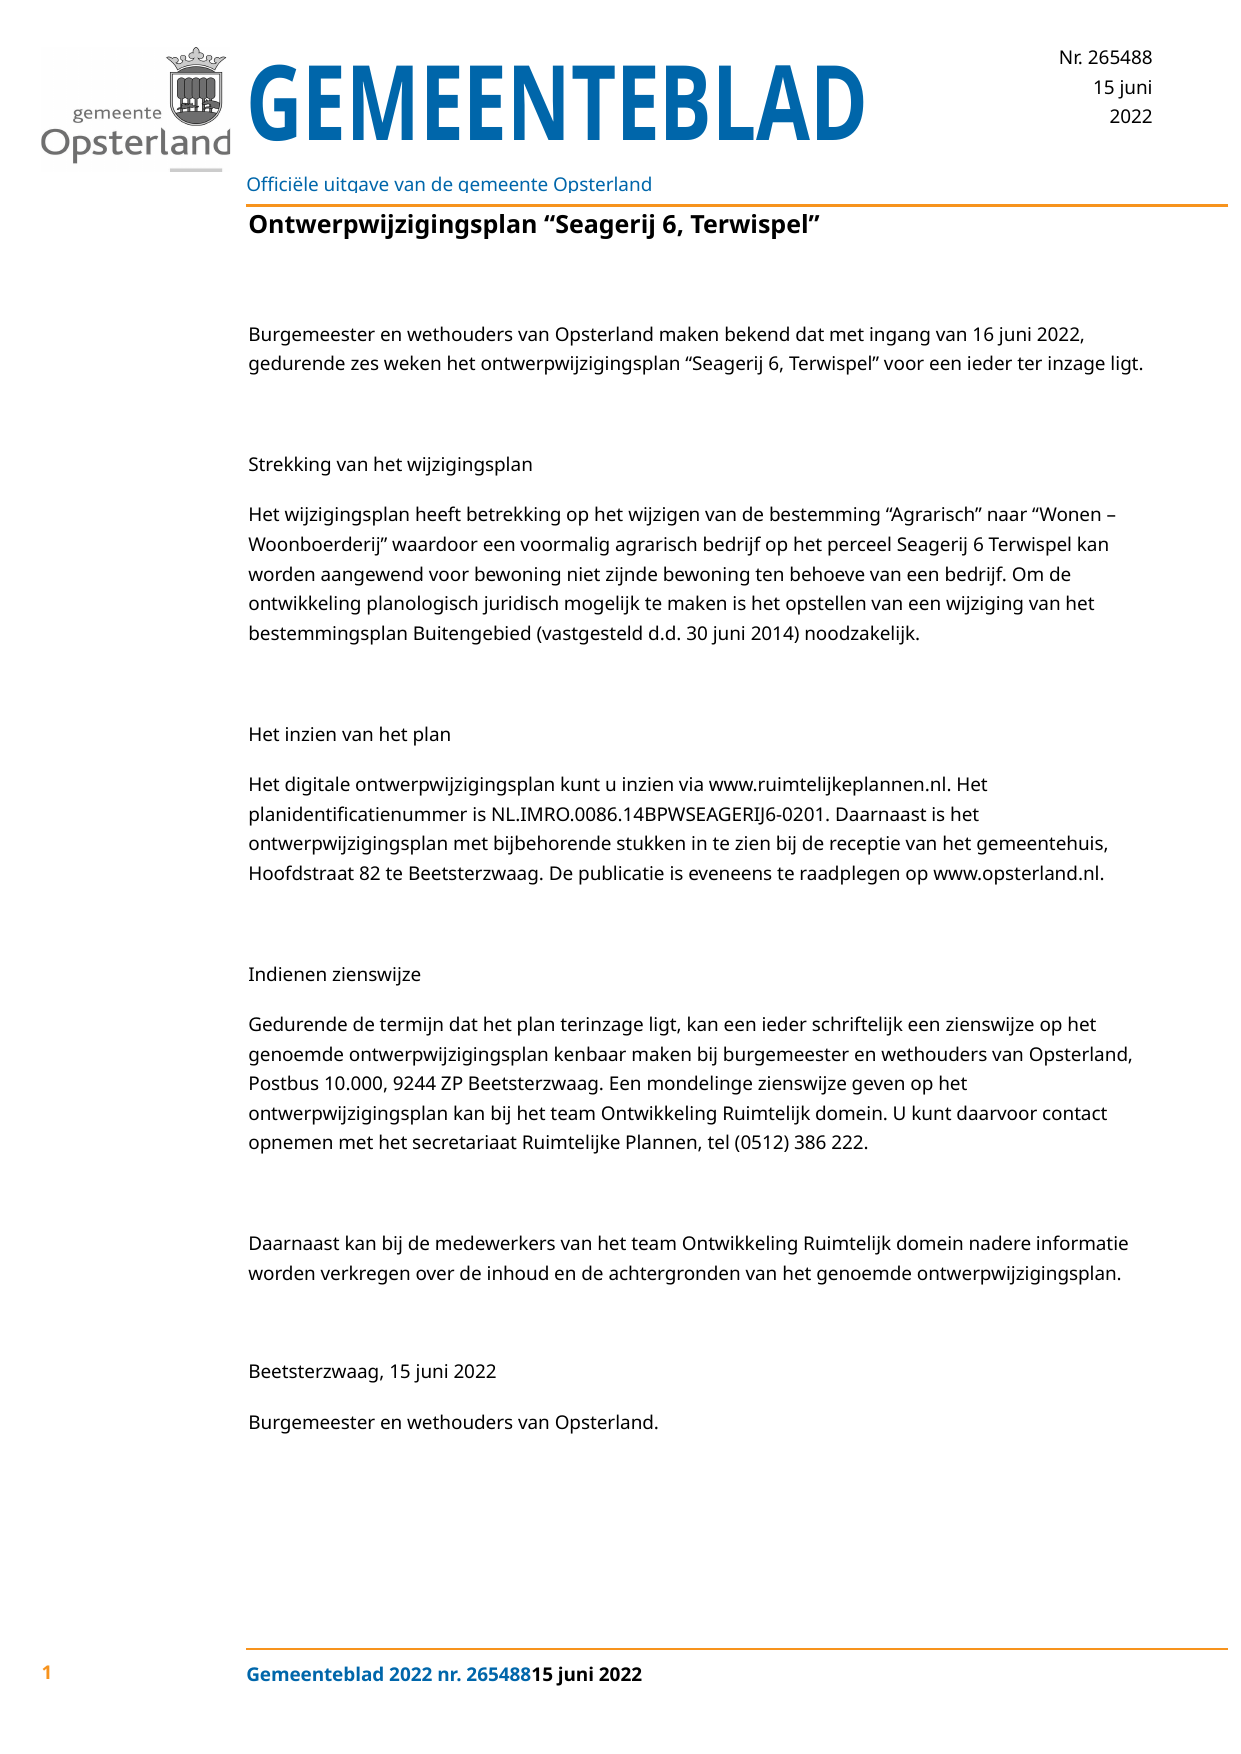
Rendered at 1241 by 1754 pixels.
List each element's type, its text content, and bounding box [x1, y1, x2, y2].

text Het inzien van het plan [248, 721, 1152, 746]
text Strekking van het wijzigingsplan [248, 451, 1152, 477]
text Burgemeester en wethouders van Opsterland. [248, 1409, 1152, 1435]
text Ontwerpwijzigingsplan “Seagerij 6, Terwispel” [248, 207, 1152, 241]
text Het wijzigingsplan heeft betrekking op het wijzigen van de bestemming “Agrarisch” naar “Wonen –Woonboerderij” waardoor een voormalig agrarisch bedrijf op het perceel Seagerij 6 Terwispel kan worden aangewend voor bewoning niet zijnde bewoning ten behoeve van een bedrijf. Om de ontwikkeling planologisch juridisch mogelijk te maken is het opstellen van een wijziging van het bestemmingsplan Buitengebied (vastgesteld d.d. 30 juni 2014) noodzakelijk. [248, 502, 1152, 646]
text Burgemeester en wethouders van Opsterland maken bekend dat met ingang van 16 juni 2022, gedurende zes weken het ontwerpwijzigingsplan “Seagerij 6, Terwispel” voor een ieder ter inzage ligt. [248, 321, 1152, 376]
text Indienen zienswijze [248, 961, 1152, 986]
text Daarnaast kan bij de medewerkers van het team Ontwikkeling Ruimtelijk domein nadere informatie worden verkregen over de inhoud en de achtergronden van het genoemde ontwerpwijzigingsplan. [248, 1230, 1152, 1286]
text Beetsterzwaag, 15 juni 2022 [248, 1358, 1152, 1384]
text Het digitale ontwerpwijzigingsplan kunt u inzien via www.ruimtelijkeplannen.nl. Het planidentificatienummer is NL.IMRO.0086.14BPWSEAGERIJ6-0201. Daarnaast is het ontwerpwijzigingsplan met bijbehorende stukken in te zien bij de receptie van het gemeentehuis, Hoofdstraat 82 te Beetsterzwaag. De publicatie is eveneens te raadplegen op www.opsterland.nl. [248, 771, 1152, 886]
picture [41, 47, 231, 172]
text Gedurende de termijn dat het plan terinzage ligt, kan een ieder schriftelijk een zienswijze op het genoemde ontwerpwijzigingsplan kenbaar maken bij burgemeester en wethouders van Opsterland, Postbus 10.000, 9244 ZP Beetsterzwaag. Een mondelinge zienswijze geven op het ontwerpwijzigingsplan kan bij het team Ontwikkeling Ruimtelijk domein. U kunt daarvoor contact opnemen met het secretariaat Ruimtelijke Plannen, tel (0512) 386 222. [248, 1011, 1152, 1155]
